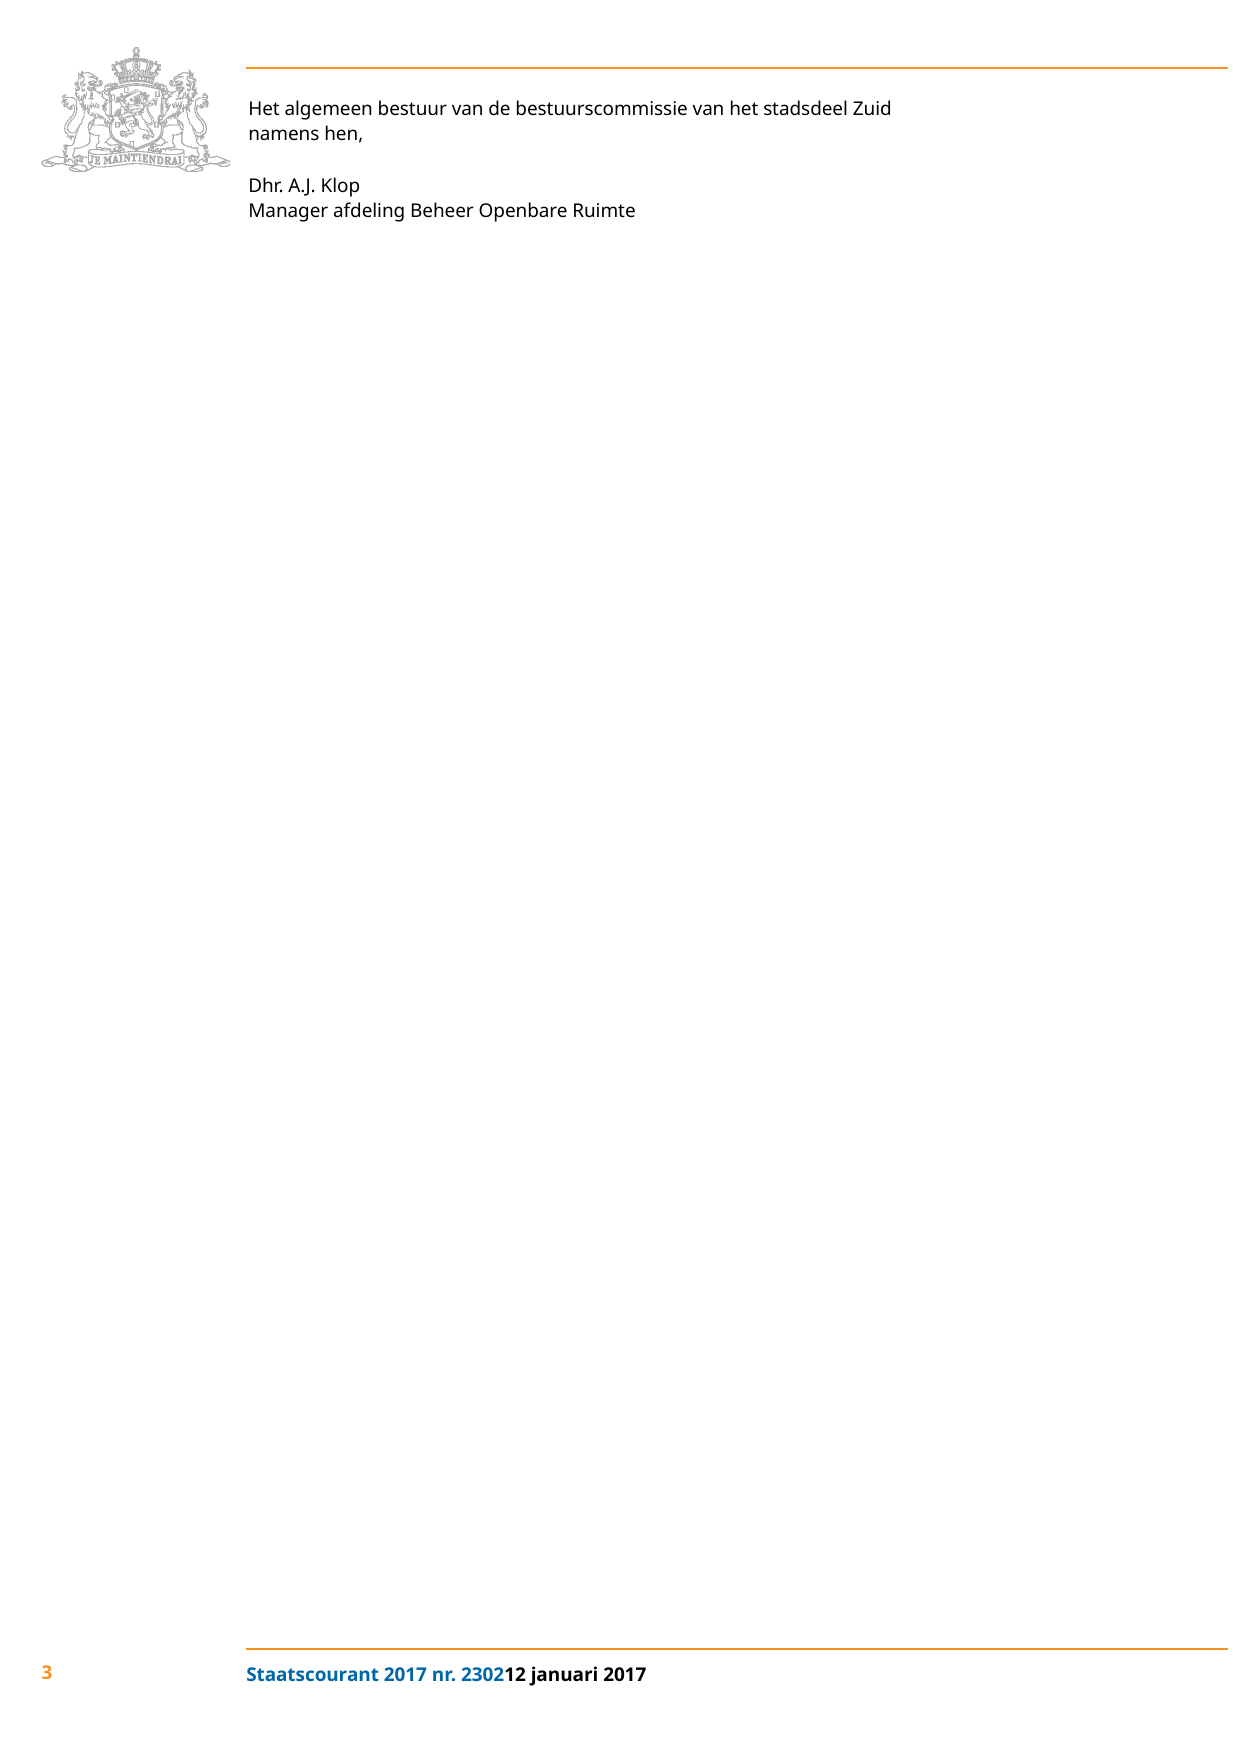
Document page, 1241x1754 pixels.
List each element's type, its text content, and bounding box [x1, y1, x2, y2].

text Dhr. A.J. Klop [248, 172, 1152, 198]
picture [41, 47, 231, 172]
text namens hen, [248, 121, 1152, 146]
text Manager afdeling Beheer Openbare Ruimte [248, 198, 1152, 223]
text Het algemeen bestuur van de bestuurscommissie van het stadsdeel Zuid [248, 95, 1152, 121]
